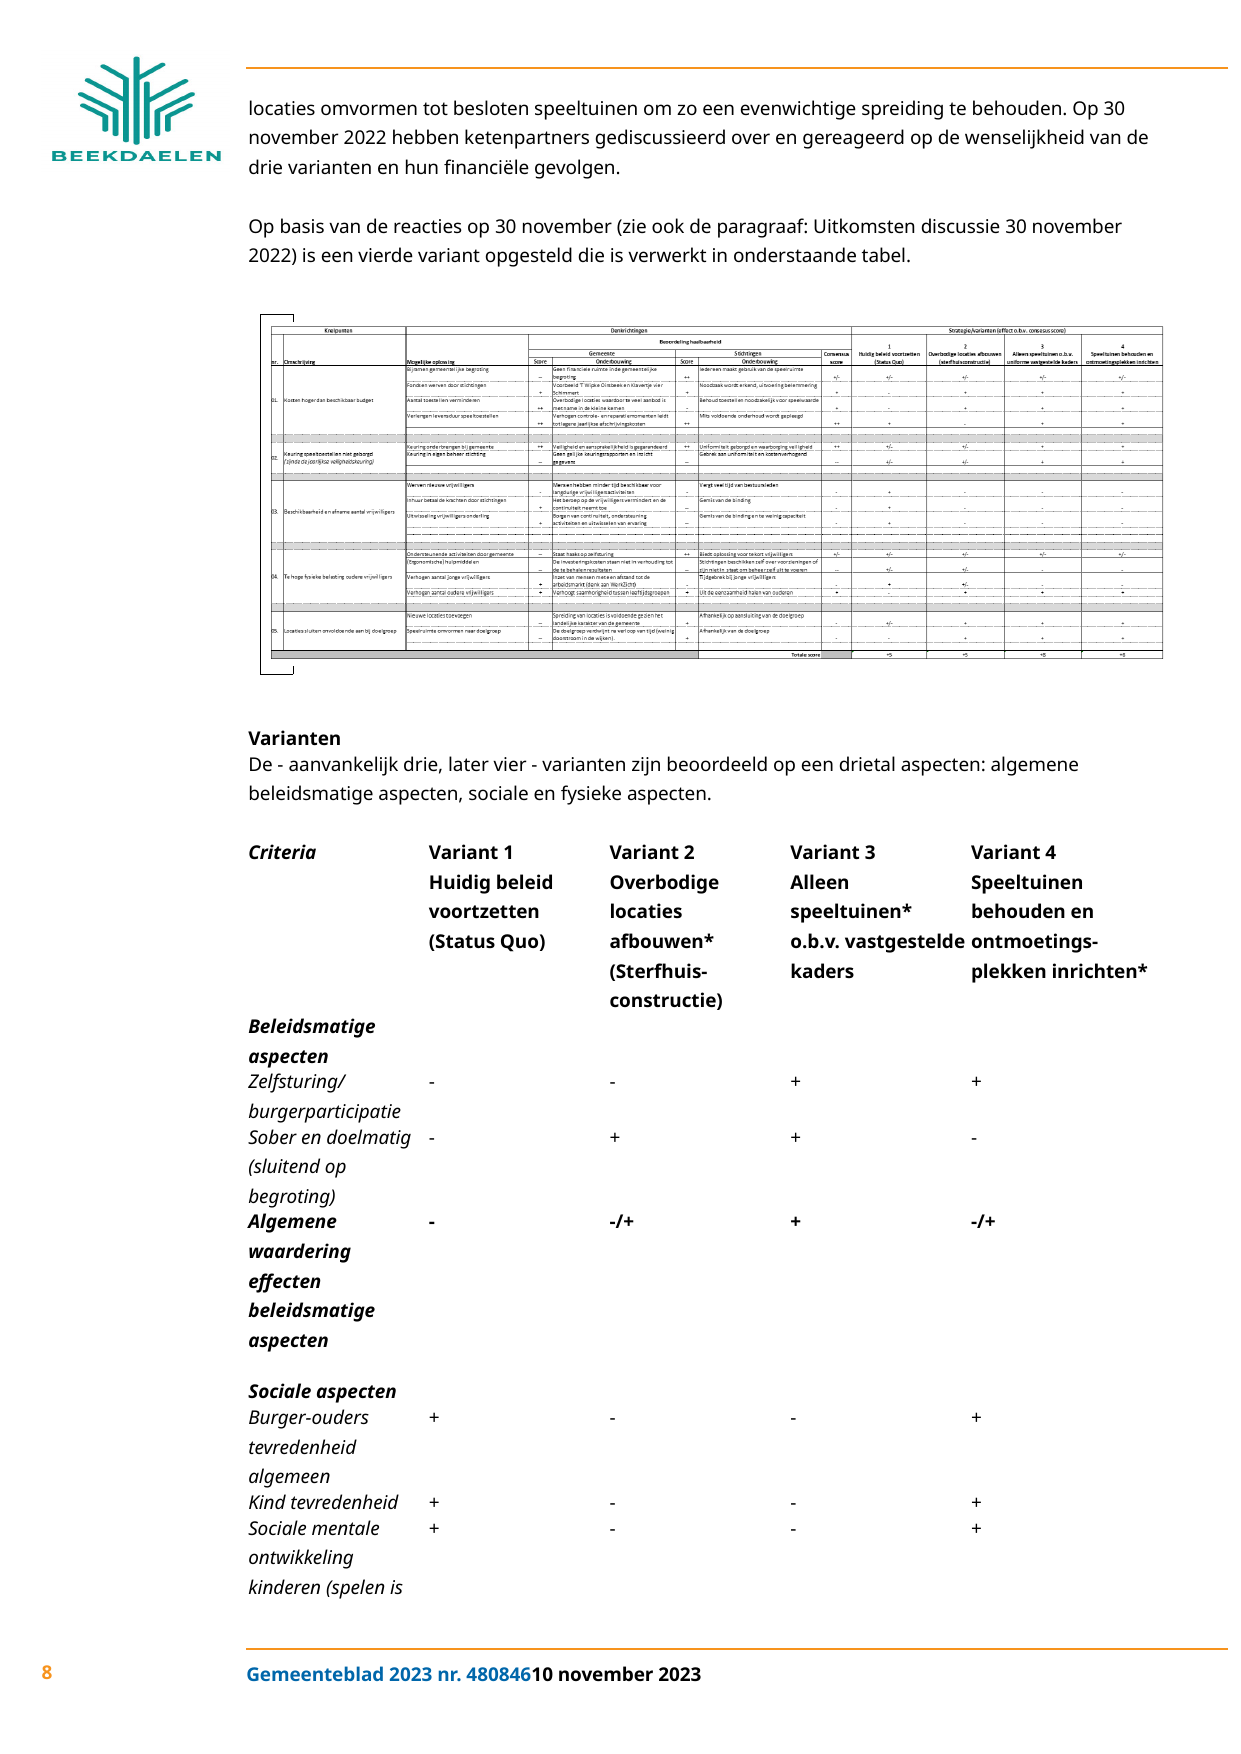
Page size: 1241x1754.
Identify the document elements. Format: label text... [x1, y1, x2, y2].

table_cell Kind tevredenheid [248, 1489, 429, 1515]
table_cell Zelfsturing/burgerparticipatie [248, 1069, 429, 1124]
table_cell - [971, 1124, 1152, 1209]
table_cell + [971, 1069, 1152, 1124]
table_header Variant 3 Alleen speeltuinen* o.b.v. vastgestelde kaders [790, 840, 971, 1013]
table_cell + [790, 1069, 971, 1124]
table_cell [429, 1379, 609, 1404]
table_cell + [429, 1489, 609, 1515]
table_cell + [429, 1404, 609, 1489]
table_cell + [790, 1209, 971, 1353]
table_cell - [609, 1515, 790, 1600]
table_cell Burger-ouders tevredenheid algemeen [248, 1404, 429, 1489]
text Varianten [248, 725, 1152, 751]
table_cell [429, 1013, 609, 1068]
table_cell + [971, 1404, 1152, 1489]
table_cell [971, 1013, 1152, 1068]
table_cell - [790, 1404, 971, 1489]
table_cell - [429, 1069, 609, 1124]
table_header Variant 1 Huidig beleid voortzetten (Status Quo) [429, 840, 609, 1013]
table_cell Algemene waardering effecten beleidsmatige aspecten [248, 1209, 429, 1353]
table_header Variant 2 Overbodige locaties afbouwen* (Sterfhuis-constructie) [609, 840, 790, 1013]
table_cell + [971, 1489, 1152, 1515]
table_cell - [429, 1124, 609, 1209]
table_cell [971, 1353, 1152, 1378]
table_cell Sober en doelmatig (sluitend op begroting) [248, 1124, 429, 1209]
table_cell [609, 1353, 790, 1378]
picture [41, 47, 231, 172]
table_cell - [609, 1404, 790, 1489]
table_cell - [429, 1209, 609, 1353]
table_cell -/+ [609, 1209, 790, 1353]
table_cell [248, 1353, 429, 1378]
table_cell -/+ [971, 1209, 1152, 1353]
table_cell [609, 1379, 790, 1404]
table_cell Sociale mentale ontwikkeling kinderen (spelen is [248, 1515, 429, 1600]
table_cell + [971, 1515, 1152, 1600]
table_cell - [790, 1515, 971, 1600]
table_cell [609, 1013, 790, 1068]
picture [268, 322, 1173, 666]
table_cell + [429, 1515, 609, 1600]
table_header Variant 4 Speeltuinen behouden en ontmoetings-plekken inrichten* [971, 840, 1152, 1013]
table_cell - [790, 1489, 971, 1515]
table_cell [971, 1379, 1152, 1404]
table_cell + [609, 1124, 790, 1209]
text Op basis van de reacties op 30 november (zie ook de paragraaf: Uitkomsten discussie 30 november 2022) is een vierde variant opgesteld die is verwerkt in onderstaande tabel. [248, 213, 1152, 268]
table_cell Beleidsmatige aspecten [248, 1013, 429, 1068]
table_cell [790, 1013, 971, 1068]
table_cell [790, 1353, 971, 1378]
table_header Criteria [248, 840, 429, 1013]
table_cell - [609, 1489, 790, 1515]
table_cell + [790, 1124, 971, 1209]
table_cell - [609, 1069, 790, 1124]
table_cell [790, 1379, 971, 1404]
table_cell Sociale aspecten [248, 1379, 429, 1404]
table_cell [429, 1353, 609, 1378]
text De - aanvankelijk drie, later vier - varianten zijn beoordeeld op een drietal aspecten: algemene beleidsmatige aspecten, sociale en fysieke aspecten. [248, 751, 1152, 806]
text locaties omvormen tot besloten speeltuinen om zo een evenwichtige spreiding te behouden. Op 30 november 2022 hebben ketenpartners gediscussieerd over en gereageerd op de wenselijkheid van de drie varianten en hun financiële gevolgen. [248, 95, 1152, 180]
